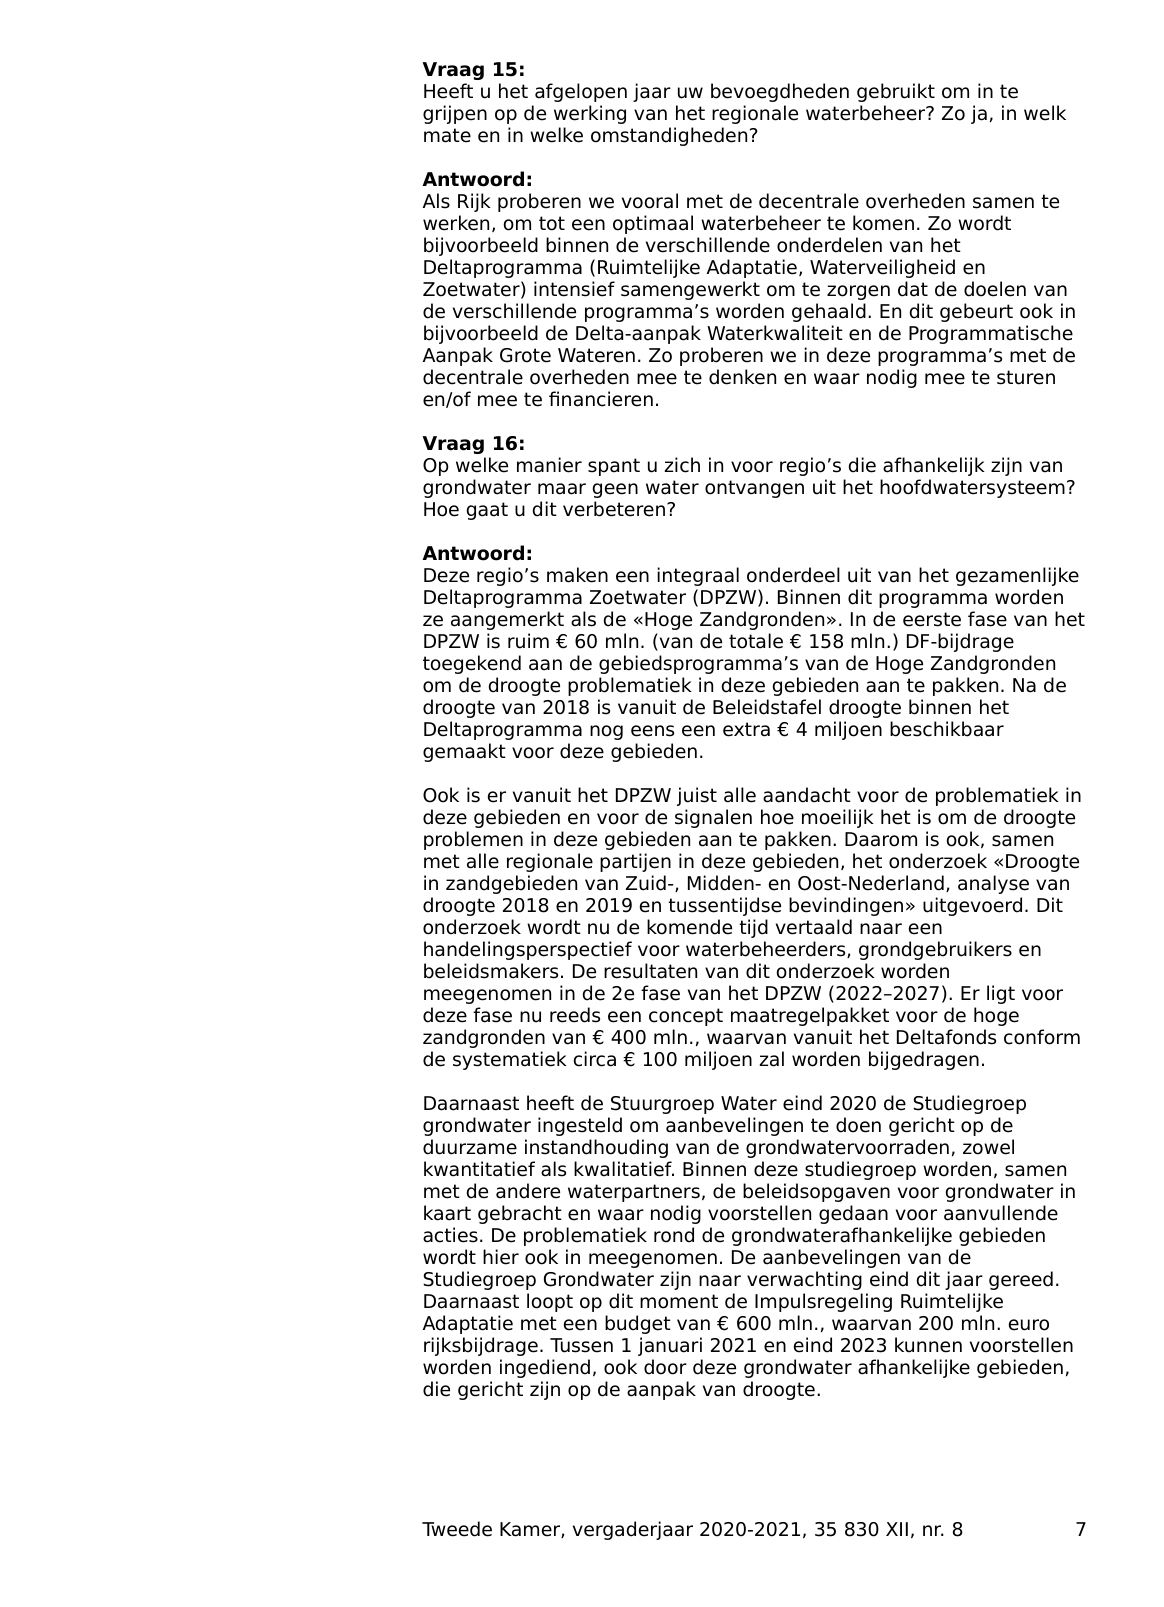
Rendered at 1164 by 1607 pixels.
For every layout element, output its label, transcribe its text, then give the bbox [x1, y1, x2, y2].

text Deze regio’s maken een integraal onderdeel uit van het gezamenlijke Deltaprogramma Zoetwater (DPZW). Binnen dit programma worden ze aangemerkt als de «Hoge Zandgronden». In de eerste fase van het DPZW is ruim € 60 mln. (van de totale € 158 mln.) DF-bijdrage toegekend aan de gebiedsprogramma’s van de Hoge Zandgronden om de droogte problematiek in deze gebieden aan te pakken. Na de droogte van 2018 is vanuit de Beleidstafel droogte binnen het Deltaprogramma nog eens een extra € 4 miljoen beschikbaar gemaakt voor deze gebieden. [422, 565, 1087, 763]
subtitle Vraag 15: [422, 59, 1087, 81]
text Als Rijk proberen we vooral met de decentrale overheden samen te werken, om tot een optimaal waterbeheer te komen. Zo wordt bijvoorbeeld binnen de verschillende onderdelen van het Deltaprogramma (Ruimtelijke Adaptatie, Waterveiligheid en Zoetwater) intensief samengewerkt om te zorgen dat de doelen van de verschillende programma’s worden gehaald. En dit gebeurt ook in bijvoorbeeld de Delta-aanpak Waterkwaliteit en de Programmatische Aanpak Grote Wateren. Zo proberen we in deze programma’s met de decentrale overheden mee te denken en waar nodig mee te sturen en/of mee te financieren. [422, 191, 1087, 411]
text Daarnaast heeft de Stuurgroep Water eind 2020 de Studiegroep grondwater ingesteld om aanbevelingen te doen gericht op de duurzame instandhouding van de grondwatervoorraden, zowel kwantitatief als kwalitatief. Binnen deze studiegroep worden, samen met de andere waterpartners, de beleidsopgaven voor grondwater in kaart gebracht en waar nodig voorstellen gedaan voor aanvullende acties. De problematiek rond de grondwaterafhankelijke gebieden wordt hier ook in meegenomen. De aanbevelingen van de Studiegroep Grondwater zijn naar verwachting eind dit jaar gereed. Daarnaast loopt op dit moment de Impulsregeling Ruimtelijke Adaptatie met een budget van € 600 mln., waarvan 200 mln. euro rijksbijdrage. Tussen 1 januari 2021 en eind 2023 kunnen voorstellen worden ingediend, ook door deze grondwater afhankelijke gebieden, die gericht zijn op de aanpak van droogte. [422, 1093, 1087, 1401]
text Ook is er vanuit het DPZW juist alle aandacht voor de problematiek in deze gebieden en voor de signalen hoe moeilijk het is om de droogte problemen in deze gebieden aan te pakken. Daarom is ook, samen met alle regionale partijen in deze gebieden, het onderzoek «Droogte in zandgebieden van Zuid-, Midden- en Oost-Nederland, analyse van droogte 2018 en 2019 en tussentijdse bevindingen» uitgevoerd. Dit onderzoek wordt nu de komende tijd vertaald naar een handelingsperspectief voor waterbeheerders, grondgebruikers en beleidsmakers. De resultaten van dit onderzoek worden meegenomen in de 2e fase van het DPZW (2022–2027). Er ligt voor deze fase nu reeds een concept maatregelpakket voor de hoge zandgronden van € 400 mln., waarvan vanuit het Deltafonds conform de systematiek circa € 100 miljoen zal worden bijgedragen. [422, 785, 1087, 1071]
text Heeft u het afgelopen jaar uw bevoegdheden gebruikt om in te grijpen op de werking van het regionale waterbeheer? Zo ja, in welk mate en in welke omstandigheden? [422, 81, 1087, 147]
text Op welke manier spant u zich in voor regio’s die afhankelijk zijn van grondwater maar geen water ontvangen uit het hoofdwatersysteem? Hoe gaat u dit verbeteren? [422, 455, 1087, 521]
subtitle Antwoord: [422, 543, 1087, 565]
subtitle Antwoord: [422, 169, 1087, 191]
subtitle Vraag 16: [422, 433, 1087, 455]
